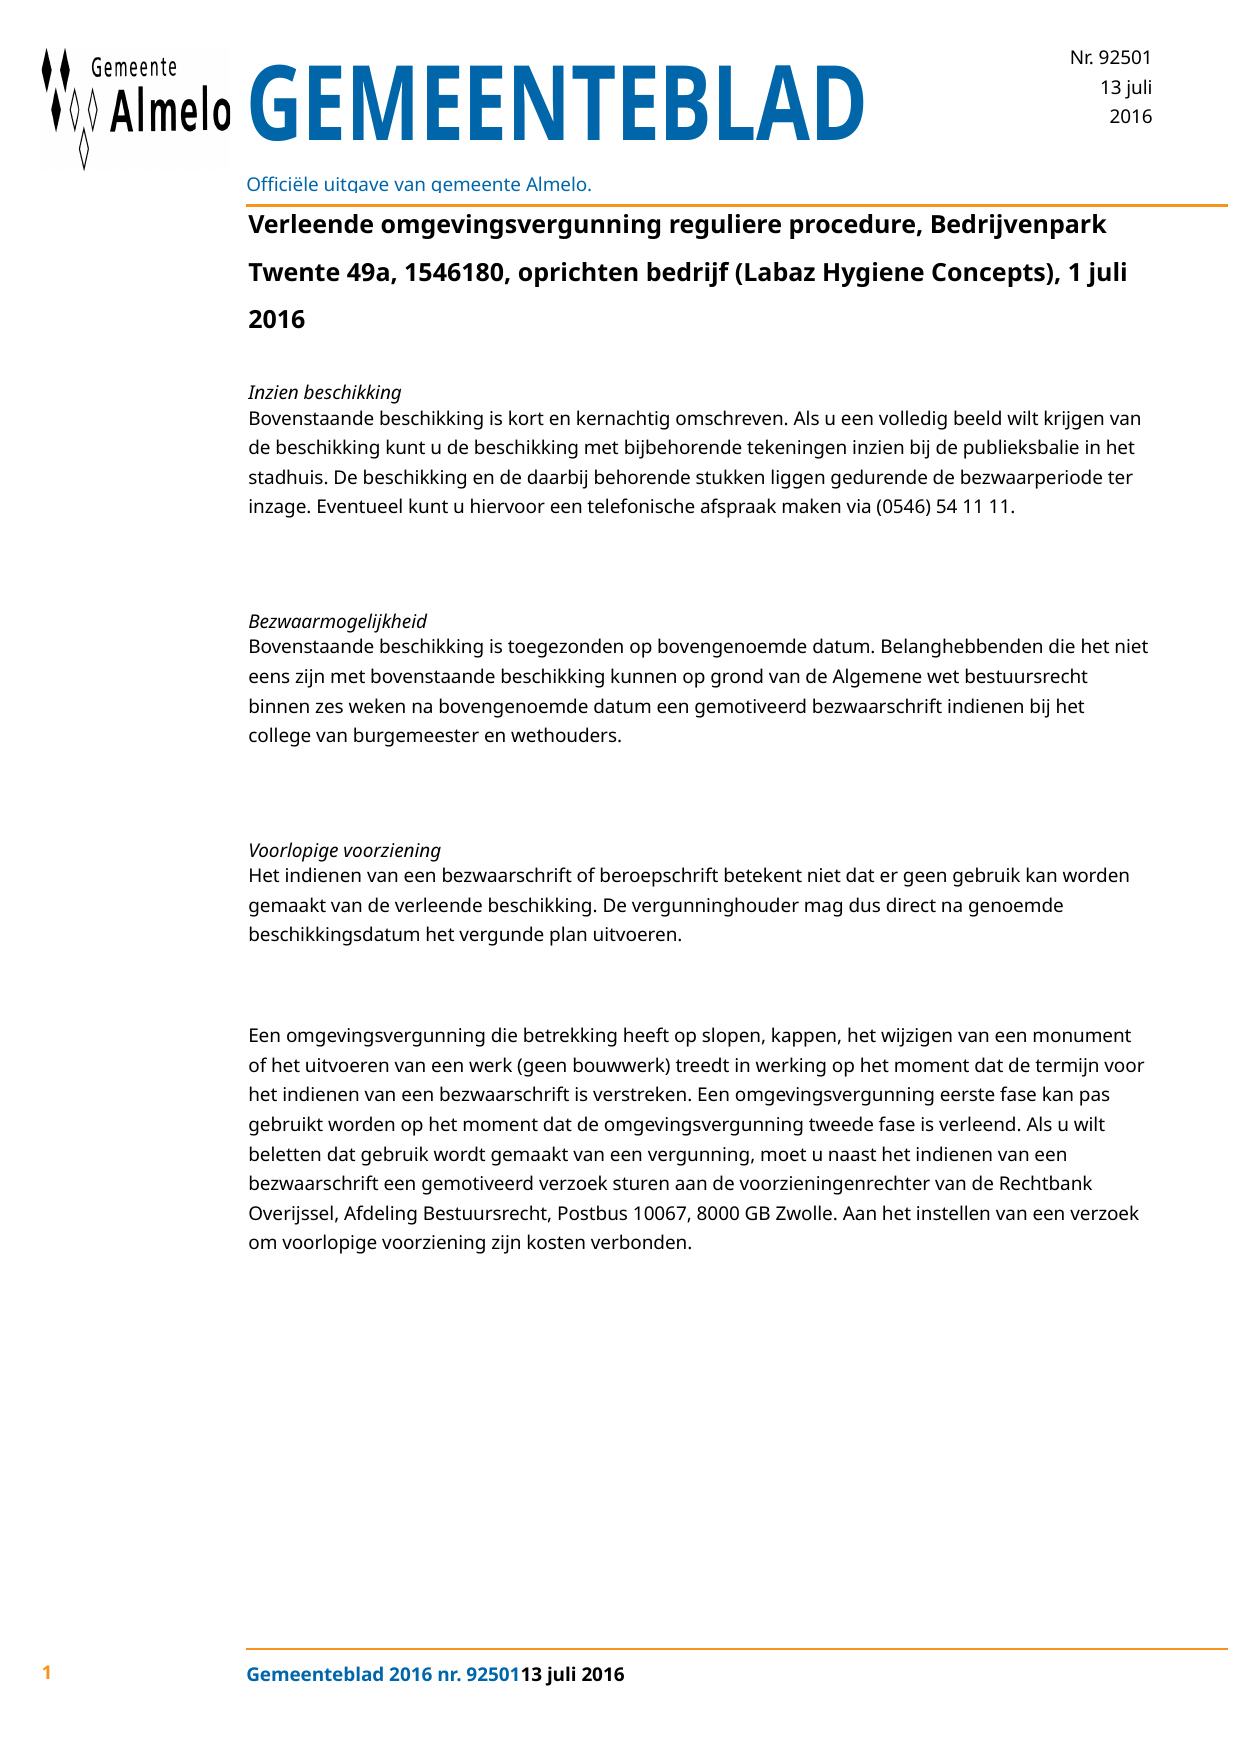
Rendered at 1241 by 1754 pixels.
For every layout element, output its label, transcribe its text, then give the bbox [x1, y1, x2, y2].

text Een omgevingsvergunning die betrekking heeft op slopen, kappen, het wijzigen van een monument of het uitvoeren van een werk (geen bouwwerk) treedt in werking op het moment dat de termijn voor het indienen van een bezwaarschrift is verstreken. Een omgevingsvergunning eerste fase kan pas gebruikt worden op het moment dat de omgevingsvergunning tweede fase is verleend. Als u wilt beletten dat gebruik wordt gemaakt van een vergunning, moet u naast het indienen van een bezwaarschrift een gemotiveerd verzoek sturen aan de voorzieningenrechter van de Rechtbank Overijssel, Afdeling Bestuursrecht, Postbus 10067, 8000 GB Zwolle. Aan het instellen van een verzoek om voorlopige voorziening zijn kosten verbonden. [248, 1022, 1152, 1255]
text Inzien beschikking [248, 379, 1152, 405]
text Het indienen van een bezwaarschrift of beroepschrift betekent niet dat er geen gebruik kan worden gemaakt van de verleende beschikking. De vergunninghouder mag dus direct na genoemde beschikkingsdatum het vergunde plan uitvoeren. [248, 862, 1152, 947]
picture [41, 47, 231, 172]
text Bovenstaande beschikking is toegezonden op bovengenoemde datum. Belanghebbenden die het niet eens zijn met bovenstaande beschikking kunnen op grond van de Algemene wet bestuursrecht binnen zes weken na bovengenoemde datum een gemotiveerd bezwaarschrift indienen bij het college van burgemeester en wethouders. [248, 634, 1152, 748]
text Bovenstaande beschikking is kort en kernachtig omschreven. Als u een volledig beeld wilt krijgen van de beschikking kunt u de beschikking met bijbehorende tekeningen inzien bij de publieksbalie in het stadhuis. De beschikking en de daarbij behorende stukken liggen gedurende de bezwaarperiode ter inzage. Eventueel kunt u hiervoor een telefonische afspraak maken via (0546) 54 11 11. [248, 405, 1152, 519]
text Voorlopige voorziening [248, 837, 1152, 862]
text Bezwaarmogelijkheid [248, 608, 1152, 634]
text Verleende omgevingsvergunning reguliere procedure, Bedrijvenpark Twente 49a, 1546180, oprichten bedrijf (Labaz Hygiene Concepts), 1 juli 2016 [248, 207, 1152, 336]
